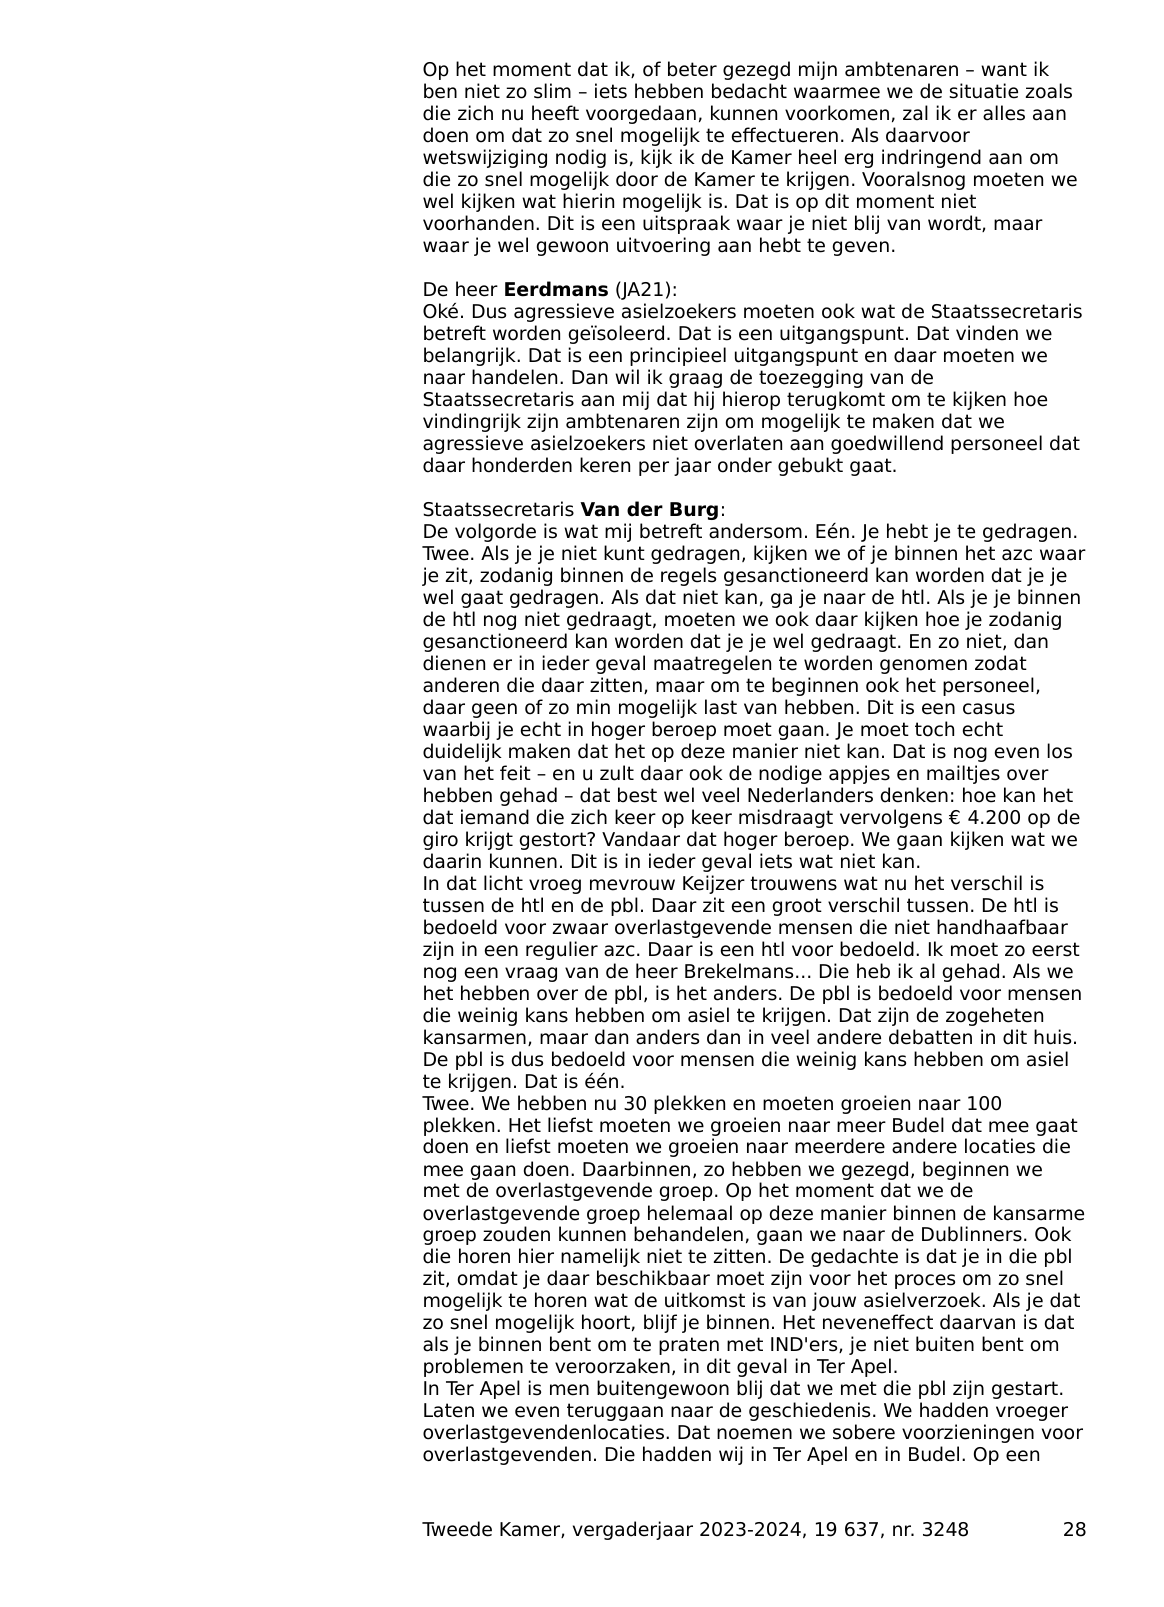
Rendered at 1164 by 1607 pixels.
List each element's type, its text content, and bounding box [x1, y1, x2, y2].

text Op het moment dat ik, of beter gezegd mijn ambtenaren – want ik ben niet zo slim – iets hebben bedacht waarmee we de situatie zoals die zich nu heeft voorgedaan, kunnen voorkomen, zal ik er alles aan doen om dat zo snel mogelijk te effectueren. Als daarvoor wetswijziging nodig is, kijk ik de Kamer heel erg indringend aan om die zo snel mogelijk door de Kamer te krijgen. Vooralsnog moeten we wel kijken wat hierin mogelijk is. Dat is op dit moment niet voorhanden. Dit is een uitspraak waar je niet blij van wordt, maar waar je wel gewoon uitvoering aan hebt te geven. [422, 59, 1087, 257]
text De volgorde is wat mij betreft andersom. Eén. Je hebt je te gedragen. Twee. Als je je niet kunt gedragen, kijken we of je binnen het azc waar je zit, zodanig binnen de regels gesanctioneerd kan worden dat je je wel gaat gedragen. Als dat niet kan, ga je naar de htl. Als je je binnen de htl nog niet gedraagt, moeten we ook daar kijken hoe je zodanig gesanctioneerd kan worden dat je je wel gedraagt. En zo niet, dan dienen er in ieder geval maatregelen te worden genomen zodat anderen die daar zitten, maar om te beginnen ook het personeel, daar geen of zo min mogelijk last van hebben. Dit is een casus waarbij je echt in hoger beroep moet gaan. Je moet toch echt duidelijk maken dat het op deze manier niet kan. Dat is nog even los van het feit – en u zult daar ook de nodige appjes en mailtjes over hebben gehad – dat best wel veel Nederlanders denken: hoe kan het dat iemand die zich keer op keer misdraagt vervolgens € 4.200 op de giro krijgt gestort? Vandaar dat hoger beroep. We gaan kijken wat we daarin kunnen. Dit is in ieder geval iets wat niet kan. [422, 521, 1087, 873]
text Staatssecretaris Van der Burg: [422, 499, 1087, 521]
text De heer Eerdmans (JA21): [422, 279, 1087, 301]
text Oké. Dus agressieve asielzoekers moeten ook wat de Staatssecretaris betreft worden geïsoleerd. Dat is een uitgangspunt. Dat vinden we belangrijk. Dat is een principieel uitgangspunt en daar moeten we naar handelen. Dan wil ik graag de toezegging van de Staatssecretaris aan mij dat hij hierop terugkomt om te kijken hoe vindingrijk zijn ambtenaren zijn om mogelijk te maken dat we agressieve asielzoekers niet overlaten aan goedwillend personeel dat daar honderden keren per jaar onder gebukt gaat. [422, 301, 1087, 477]
text In Ter Apel is men buitengewoon blij dat we met die pbl zijn gestart. Laten we even teruggaan naar de geschiedenis. We hadden vroeger overlastgevendenlocaties. Dat noemen we sobere voorzieningen voor overlastgevenden. Die hadden wij in Ter Apel en in Budel. Op een [422, 1378, 1087, 1466]
text In dat licht vroeg mevrouw Keijzer trouwens wat nu het verschil is tussen de htl en de pbl. Daar zit een groot verschil tussen. De htl is bedoeld voor zwaar overlastgevende mensen die niet handhaafbaar zijn in een regulier azc. Daar is een htl voor bedoeld. Ik moet zo eerst nog een vraag van de heer Brekelmans... Die heb ik al gehad. Als we het hebben over de pbl, is het anders. De pbl is bedoeld voor mensen die weinig kans hebben om asiel te krijgen. Dat zijn de zogeheten kansarmen, maar dan anders dan in veel andere debatten in dit huis. De pbl is dus bedoeld voor mensen die weinig kans hebben om asiel te krijgen. Dat is één. [422, 873, 1087, 1092]
text Twee. We hebben nu 30 plekken en moeten groeien naar 100 plekken. Het liefst moeten we groeien naar meer Budel dat mee gaat doen en liefst moeten we groeien naar meerdere andere locaties die mee gaan doen. Daarbinnen, zo hebben we gezegd, beginnen we met de overlastgevende groep. Op het moment dat we de overlastgevende groep helemaal op deze manier binnen de kansarme groep zouden kunnen behandelen, gaan we naar de Dublinners. Ook die horen hier namelijk niet te zitten. De gedachte is dat je in die pbl zit, omdat je daar beschikbaar moet zijn voor het proces om zo snel mogelijk te horen wat de uitkomst is van jouw asielverzoek. Als je dat zo snel mogelijk hoort, blijf je binnen. Het neveneffect daarvan is dat als je binnen bent om te praten met IND'ers, je niet buiten bent om problemen te veroorzaken, in dit geval in Ter Apel. [422, 1092, 1087, 1378]
